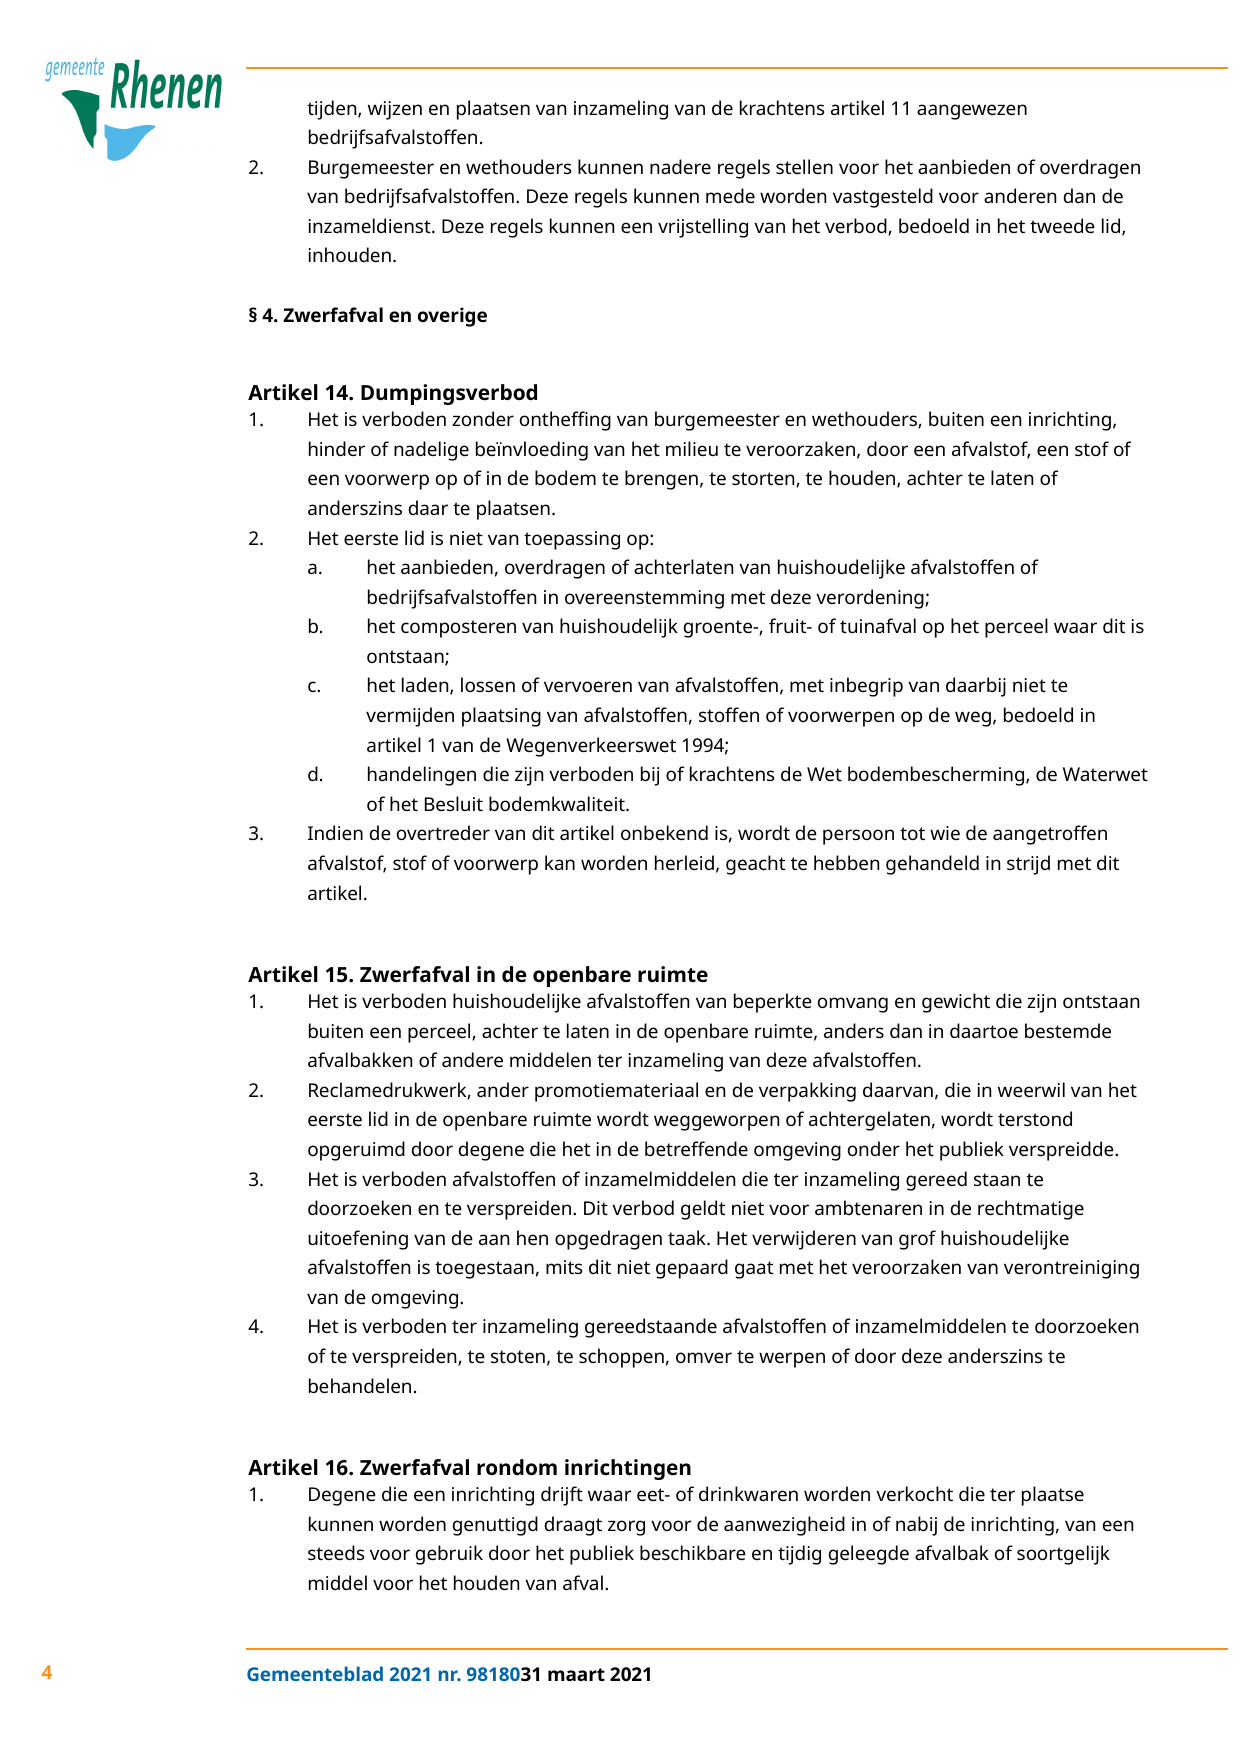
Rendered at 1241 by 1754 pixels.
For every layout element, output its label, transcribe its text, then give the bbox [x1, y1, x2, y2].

list Degene die een inrichting drijft waar eet- of drinkwaren worden verkocht die ter plaatse kunnen worden genuttigd draagt zorg voor de aanwezigheid in of nabij de inrichting, van een steeds voor gebruik door het publiek beschikbare en tijdig geleegde afvalbak of soortgelijk middel voor het houden van afval. [248, 1481, 1152, 1596]
text Artikel 14. Dumpingsverbod [248, 378, 1152, 406]
text Artikel 15. Zwerfafval in de openbare ruimte [248, 960, 1152, 988]
text § 4. Zwerfafval en overige [248, 302, 1152, 328]
list tijden, wijzen en plaatsen van inzameling van de krachtens artikel 11 aangewezen bedrijfsafvalstoffen. [248, 95, 1152, 150]
list Burgemeester en wethouders kunnen nadere regels stellen voor het aanbieden of overdragen van bedrijfsafvalstoffen. Deze regels kunnen mede worden vastgesteld voor anderen dan de inzameldienst. Deze regels kunnen een vrijstelling van het verbod, bedoeld in het tweede lid, inhouden. [248, 154, 1152, 268]
list Het is verboden afvalstoffen of inzamelmiddelen die ter inzameling gereed staan te doorzoeken en te verspreiden. Dit verbod geldt niet voor ambtenaren in de rechtmatige uitoefening van de aan hen opgedragen taak. Het verwijderen van grof huishoudelijke afvalstoffen is toegestaan, mits dit niet gepaard gaat met het veroorzaken van verontreiniging van de omgeving. [248, 1166, 1152, 1310]
list Het eerste lid is niet van toepassing op: [248, 525, 1152, 551]
list handelingen die zijn verboden bij of krachtens de Wet bodembescherming, de Waterwet of het Besluit bodemkwaliteit. [307, 761, 1152, 817]
list Indien de overtreder van dit artikel onbekend is, wordt de persoon tot wie de aangetroffen afvalstof, stof of voorwerp kan worden herleid, geacht te hebben gehandeld in strijd met dit artikel. [248, 821, 1152, 906]
list Het is verboden ter inzameling gereedstaande afvalstoffen of inzamelmiddelen te doorzoeken of te verspreiden, te stoten, te schoppen, omver te werpen of door deze anderszins te behandelen. [248, 1314, 1152, 1398]
text Artikel 16. Zwerfafval rondom inrichtingen [248, 1453, 1152, 1481]
list Het is verboden huishoudelijke afvalstoffen van beperkte omvang en gewicht die zijn ontstaan buiten een perceel, achter te laten in de openbare ruimte, anders dan in daartoe bestemde afvalbakken of andere middelen ter inzameling van deze afvalstoffen. [248, 988, 1152, 1073]
list het aanbieden, overdragen of achterlaten van huishoudelijke afvalstoffen of bedrijfsafvalstoffen in overeenstemming met deze verordening; [307, 554, 1152, 610]
picture [41, 47, 231, 172]
list het composteren van huishoudelijk groente-, fruit- of tuinafval op het perceel waar dit is ontstaan; [307, 613, 1152, 669]
list het laden, lossen of vervoeren van afvalstoffen, met inbegrip van daarbij niet te vermijden plaatsing van afvalstoffen, stoffen of voorwerpen op de weg, bedoeld in artikel 1 van de Wegenverkeerswet 1994; [307, 673, 1152, 758]
list Het is verboden zonder ontheffing van burgemeester en wethouders, buiten een inrichting, hinder of nadelige beïnvloeding van het milieu te veroorzaken, door een afvalstof, een stof of een voorwerp op of in de bodem te brengen, te storten, te houden, achter te laten of anderszins daar te plaatsen. [248, 406, 1152, 521]
list Reclamedrukwerk, ander promotiemateriaal en de verpakking daarvan, die in weerwil van het eerste lid in de openbare ruimte wordt weggeworpen of achtergelaten, wordt terstond opgeruimd door degene die het in de betreffende omgeving onder het publiek verspreidde. [248, 1077, 1152, 1162]
